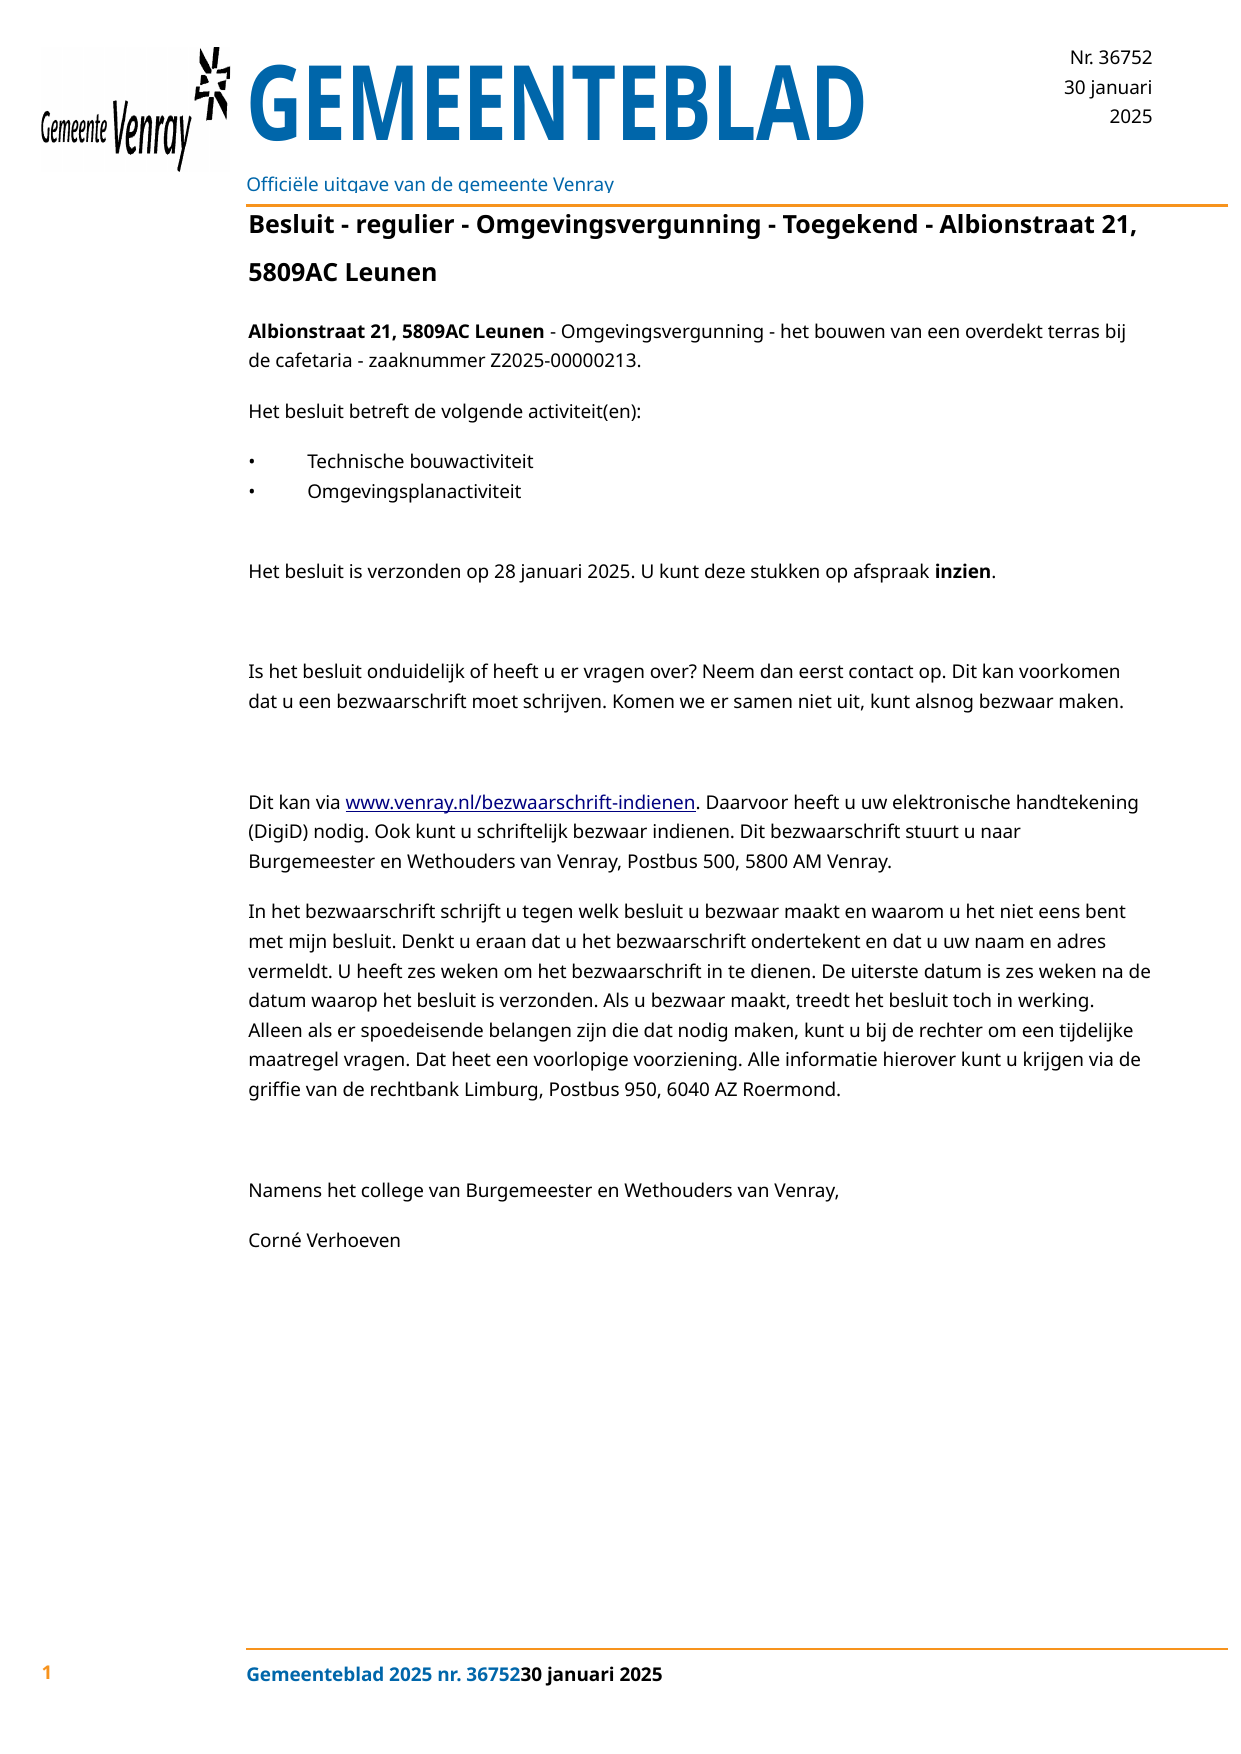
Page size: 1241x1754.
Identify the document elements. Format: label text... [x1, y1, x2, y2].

text Namens het college van Burgemeester en Wethouders van Venray, [248, 1177, 1152, 1203]
text Albionstraat 21, 5809AC Leunen - Omgevingsvergunning - het bouwen van een overdekt terras bij de cafetaria - zaaknummer Z2025-00000213. [248, 318, 1152, 373]
text Is het besluit onduidelijk of heeft u er vragen over? Neem dan eerst contact op. Dit kan voorkomen dat u een bezwaarschrift moet schrijven. Komen we er samen niet uit, kunt alsnog bezwaar maken. [248, 659, 1152, 714]
list Omgevingsplanactiviteit [248, 478, 1152, 504]
text Dit kan via www.venray.nl/bezwaarschrift-indienen. Daarvoor heeft u uw elektronische handtekening (DigiD) nodig. Ook kunt u schriftelijk bezwaar indienen. Dit bezwaarschrift stuurt u naar Burgemeester en Wethouders van Venray, Postbus 500, 5800 AM Venray. [248, 789, 1152, 874]
text In het bezwaarschrift schrijft u tegen welk besluit u bezwaar maakt en waarom u het niet eens bent met mijn besluit. Denkt u eraan dat u het bezwaarschrift ondertekent en dat u uw naam en adres vermeldt. U heeft zes weken om het bezwaarschrift in te dienen. De uiterste datum is zes weken na de datum waarop het besluit is verzonden. Als u bezwaar maakt, treedt het besluit toch in werking. Alleen als er spoedeisende belangen zijn die dat nodig maken, kunt u bij de rechter om een tijdelijke maatregel vragen. Dat heet een voorlopige voorziening. Alle informatie hierover kunt u krijgen via de griffie van de rechtbank Limburg, Postbus 950, 6040 AZ Roermond. [248, 899, 1152, 1102]
text Het besluit betreft de volgende activiteit(en): [248, 398, 1152, 424]
picture [41, 47, 231, 172]
list Technische bouwactiviteit [248, 448, 1152, 474]
text Besluit - regulier - Omgevingsvergunning - Toegekend - Albionstraat 21, 5809AC Leunen [248, 207, 1152, 288]
text Corné Verhoeven [248, 1227, 1152, 1253]
text Het besluit is verzonden op 28 januari 2025. U kunt deze stukken op afspraak inzien. [248, 558, 1152, 584]
